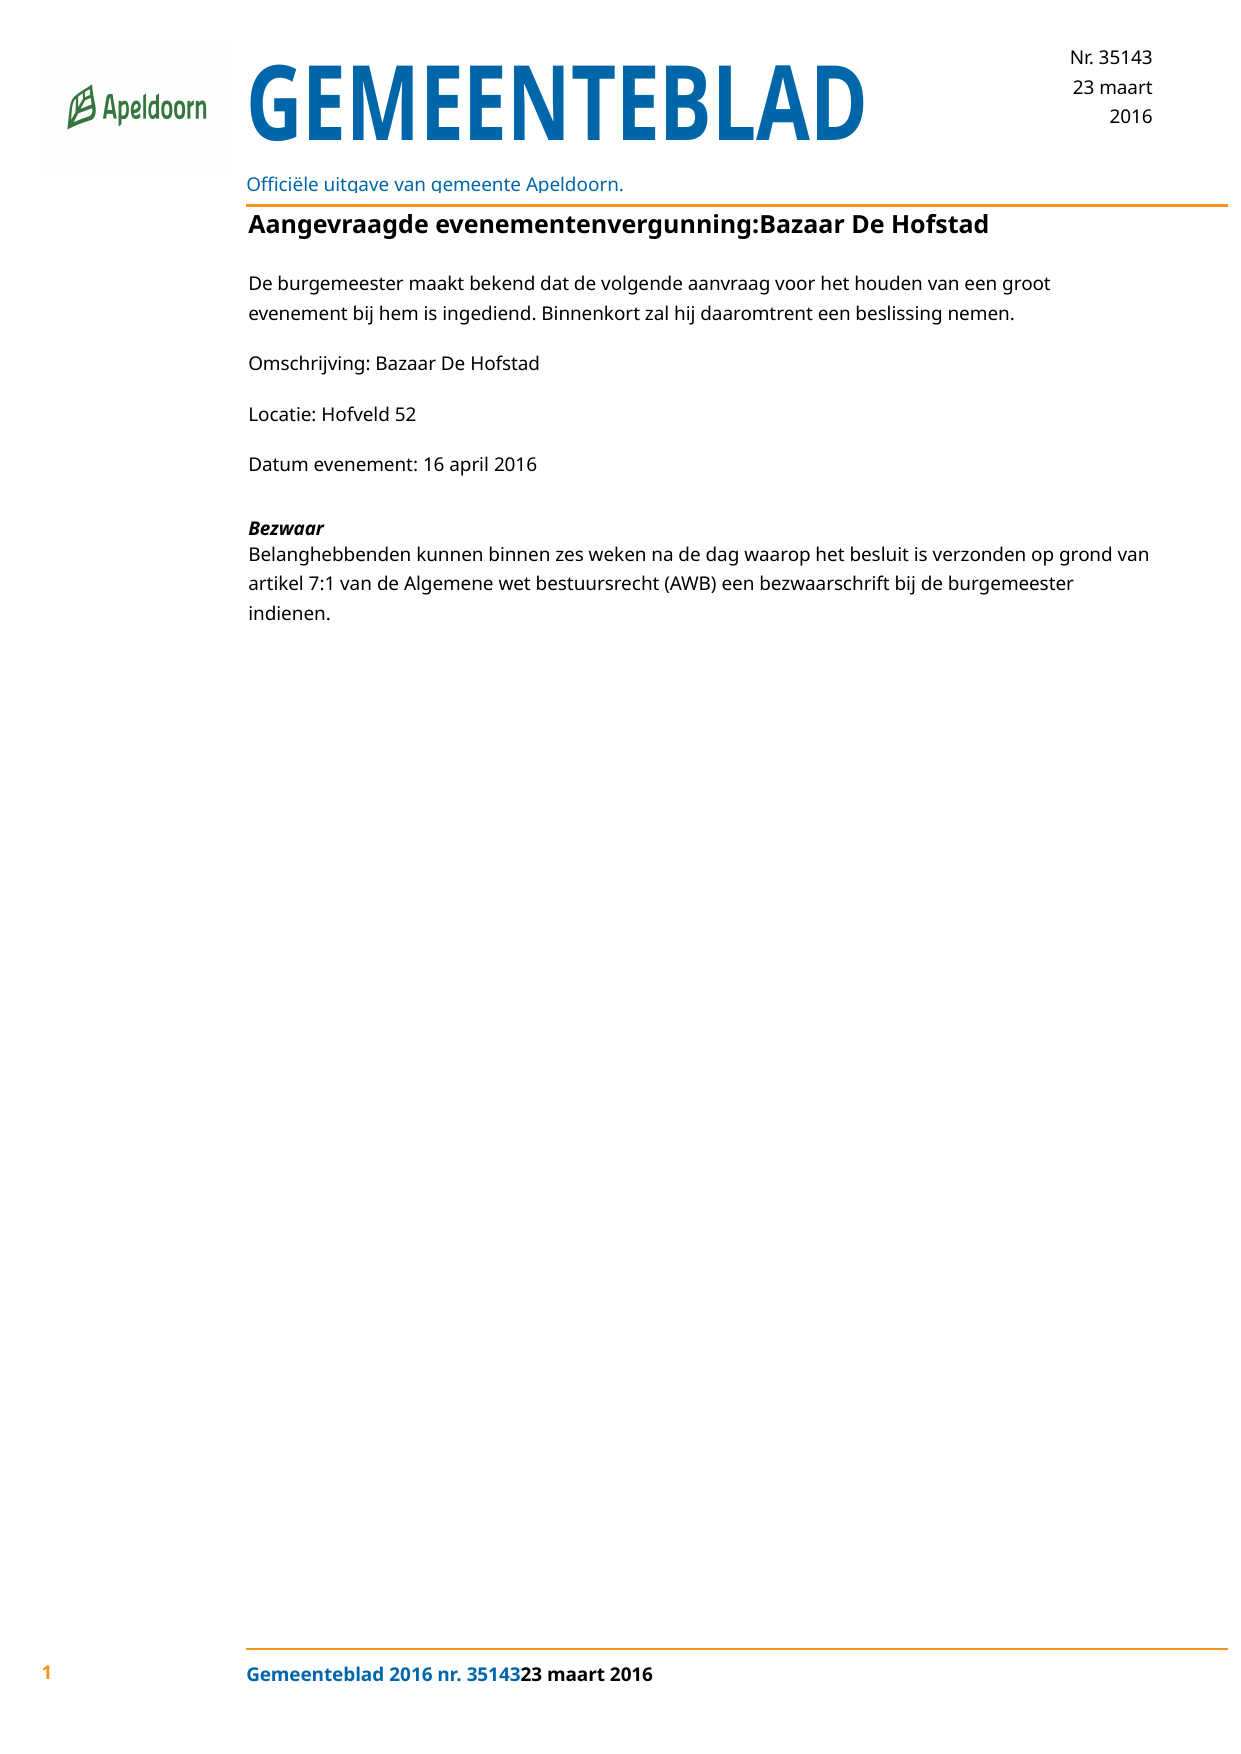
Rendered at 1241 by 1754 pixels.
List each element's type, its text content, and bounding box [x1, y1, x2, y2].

text Locatie: Hofveld 52 [248, 401, 1152, 426]
text Belanghebbenden kunnen binnen zes weken na de dag waarop het besluit is verzonden op grond van artikel 7:1 van de Algemene wet bestuursrecht (AWB) een bezwaarschrift bij de burgemeester indienen. [248, 541, 1152, 626]
text Aangevraagde evenementenvergunning:Bazaar De Hofstad [248, 207, 1152, 241]
text De burgemeester maakt bekend dat de volgende aanvraag voor het houden van een groot evenement bij hem is ingediend. Binnenkort zal hij daaromtrent een beslissing nemen. [248, 270, 1152, 326]
text Bezwaar [248, 515, 1152, 541]
text Omschrijving: Bazaar De Hofstad [248, 350, 1152, 376]
text Datum evenement: 16 april 2016 [248, 451, 1152, 477]
picture [41, 47, 231, 172]
